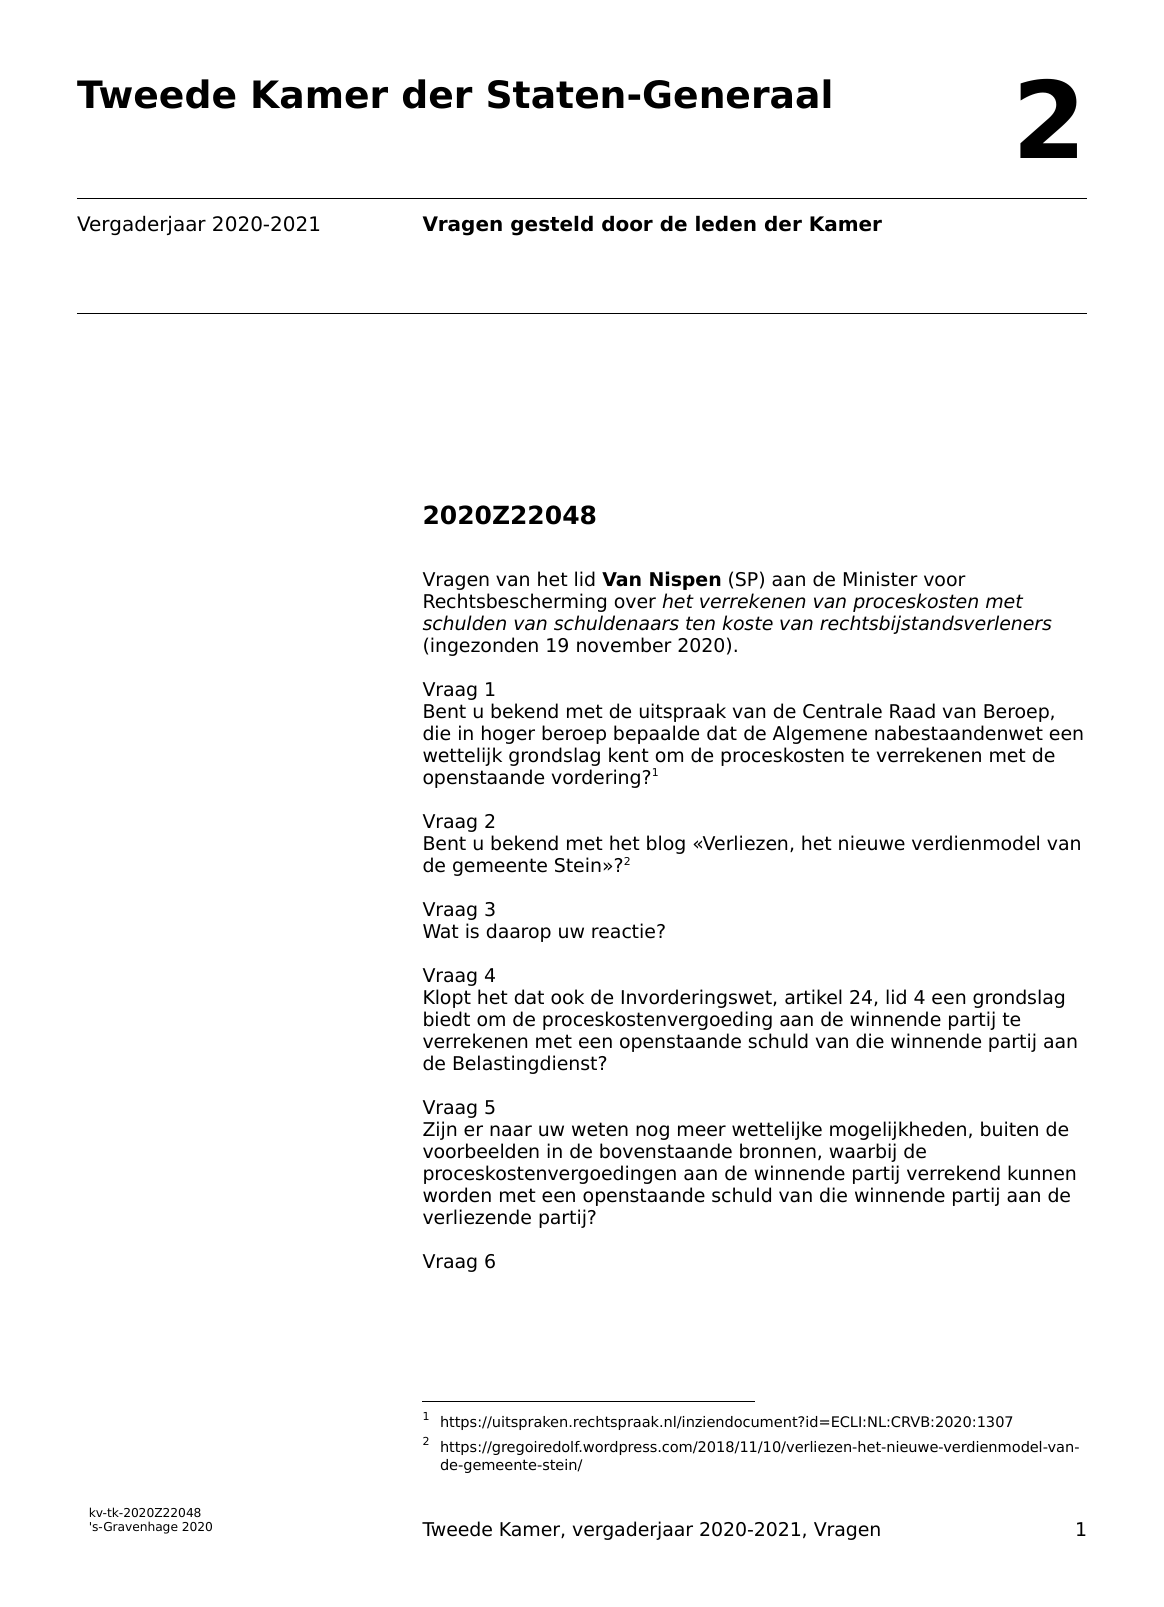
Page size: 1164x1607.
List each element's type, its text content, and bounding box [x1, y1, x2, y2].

text 2020Z22048 [422, 501, 1087, 531]
text Vraag 3 [422, 899, 1087, 921]
table_cell Vragen gesteld door de leden der Kamer [422, 199, 1087, 313]
text Klopt het dat ook de Invorderingswet, artikel 24, lid 4 een grondslag biedt om de proceskostenvergoeding aan de winnende partij te verrekenen met een openstaande schuld van die winnende partij aan de Belastingdienst? [422, 987, 1087, 1075]
text Bent u bekend met de uitspraak van de Centrale Raad van Beroep, die in hoger beroep bepaalde dat de Algemene nabestaandenwet een wettelijk grondslag kent om de proceskosten te verrekenen met de openstaande vordering? [422, 701, 1087, 789]
text kv-tk-2020Z22048 [88, 1506, 323, 1520]
text Wat is daarop uw reactie? [422, 921, 1087, 943]
text Vraag 6 [422, 1251, 1087, 1273]
text 's-Gravenhage 2020 [88, 1520, 323, 1534]
table_cell Vergaderjaar 2020-2021 [77, 199, 422, 313]
text Vragen van het lid Van Nispen (SP) aan de Minister voor Rechtsbescherming over het verrekenen van proceskosten met schulden van schuldenaars ten koste van rechtsbijstandsverleners (ingezonden 19 november 2020). [422, 569, 1087, 657]
text https://uitspraken.rechtspraak.nl/inziendocument?id=ECLI:NL:CRVB:2020:1307 [422, 1410, 1087, 1432]
table_header Tweede Kamer der Staten-Generaal [77, 59, 886, 198]
text https://gregoiredolf.wordpress.com/2018/11/10/verliezen-het-nieuwe-verdienmodel-van-de-gemeente-stein/ [422, 1435, 1087, 1474]
text Vraag 2 [422, 811, 1087, 833]
table_header 2 [886, 59, 1087, 198]
text Bent u bekend met het blog «Verliezen, het nieuwe verdienmodel van de gemeente Stein»? [422, 833, 1087, 877]
text Zijn er naar uw weten nog meer wettelijke mogelijkheden, buiten de voorbeelden in de bovenstaande bronnen, waarbij de proceskostenvergoedingen aan de winnende partij verrekend kunnen worden met een openstaande schuld van die winnende partij aan de verliezende partij? [422, 1119, 1087, 1229]
text Vraag 4 [422, 965, 1087, 987]
text Vraag 1 [422, 679, 1087, 701]
text Vraag 5 [422, 1097, 1087, 1119]
